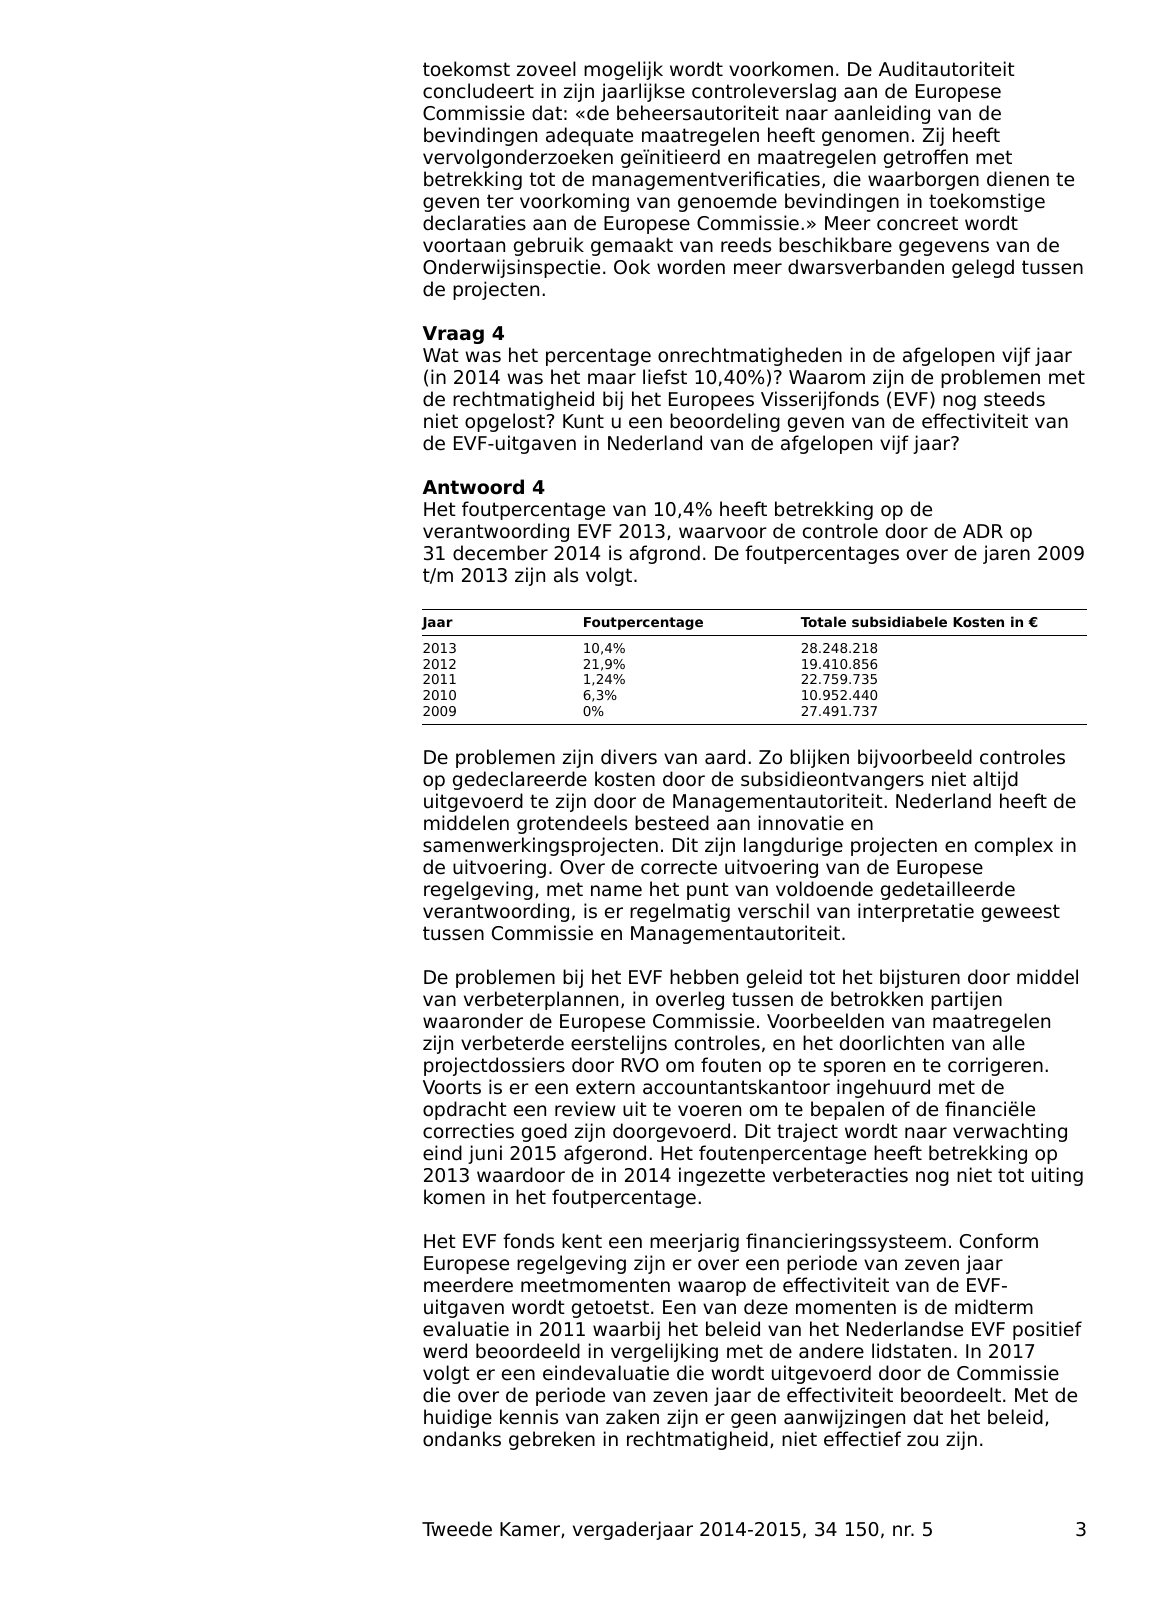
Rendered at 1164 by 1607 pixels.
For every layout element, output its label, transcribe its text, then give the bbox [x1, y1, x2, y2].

table_cell 21,9% [577, 656, 794, 672]
table_header Totale subsidiabele Kosten in € [795, 610, 1087, 635]
table_header Foutpercentage [577, 610, 794, 635]
table_cell 6,3% [577, 688, 794, 704]
table_cell 19.410.856 [795, 656, 1087, 672]
text De problemen zijn divers van aard. Zo blijken bijvoorbeeld controles op gedeclareerde kosten door de subsidieontvangers niet altijd uitgevoerd te zijn door de Managementautoriteit. Nederland heeft de middelen grotendeels besteed aan innovatie en samenwerkingsprojecten. Dit zijn langdurige projecten en complex in de uitvoering. Over de correcte uitvoering van de Europese regelgeving, met name het punt van voldoende gedetailleerde verantwoording, is er regelmatig verschil van interpretatie geweest tussen Commissie en Managementautoriteit. [422, 747, 1087, 945]
table_cell 22.759.735 [795, 672, 1087, 688]
table_cell 0% [577, 704, 794, 724]
table_cell 2010 [422, 688, 577, 704]
table_cell 2011 [422, 672, 577, 688]
table_cell 10,4% [577, 636, 794, 656]
table_cell 27.491.737 [795, 704, 1087, 724]
text Het EVF fonds kent een meerjarig financieringssysteem. Conform Europese regelgeving zijn er over een periode van zeven jaar meerdere meetmomenten waarop de effectiviteit van de EVF-uitgaven wordt getoetst. Een van deze momenten is de midterm evaluatie in 2011 waarbij het beleid van het Nederlandse EVF positief werd beoordeeld in vergelijking met de andere lidstaten. In 2017 volgt er een eindevaluatie die wordt uitgevoerd door de Commissie die over de periode van zeven jaar de effectiviteit beoordeelt. Met de huidige kennis van zaken zijn er geen aanwijzingen dat het beleid, ondanks gebreken in rechtmatigheid, niet effectief zou zijn. [422, 1231, 1087, 1451]
table_cell 2013 [422, 636, 577, 656]
text Wat was het percentage onrechtmatigheden in de afgelopen vijf jaar (in 2014 was het maar liefst 10,40%)? Waarom zijn de problemen met de rechtmatigheid bij het Europees Visserijfonds (EVF) nog steeds niet opgelost? Kunt u een beoordeling geven van de effectiviteit van de EVF-uitgaven in Nederland van de afgelopen vijf jaar? [422, 345, 1087, 455]
table_cell 2012 [422, 656, 577, 672]
table_header Jaar [422, 610, 577, 635]
table_cell 28.248.218 [795, 636, 1087, 656]
text Het foutpercentage van 10,4% heeft betrekking op de verantwoording EVF 2013, waarvoor de controle door de ADR op 31 december 2014 is afgrond. De foutpercentages over de jaren 2009 t/m 2013 zijn als volgt. [422, 499, 1087, 587]
text Vraag 4 [422, 323, 1087, 345]
text toekomst zoveel mogelijk wordt voorkomen. De Auditautoriteit concludeert in zijn jaarlijkse controleverslag aan de Europese Commissie dat: «de beheersautoriteit naar aanleiding van de bevindingen adequate maatregelen heeft genomen. Zij heeft vervolgonderzoeken geïnitieerd en maatregelen getroffen met betrekking tot de managementverificaties, die waarborgen dienen te geven ter voorkoming van genoemde bevindingen in toekomstige declaraties aan de Europese Commissie.» Meer concreet wordt voortaan gebruik gemaakt van reeds beschikbare gegevens van de Onderwijsinspectie. Ook worden meer dwarsverbanden gelegd tussen de projecten. [422, 59, 1087, 301]
table_cell 2009 [422, 704, 577, 724]
table_cell 1,24% [577, 672, 794, 688]
text De problemen bij het EVF hebben geleid tot het bijsturen door middel van verbeterplannen, in overleg tussen de betrokken partijen waaronder de Europese Commissie. Voorbeelden van maatregelen zijn verbeterde eerstelijns controles, en het doorlichten van alle projectdossiers door RVO om fouten op te sporen en te corrigeren. Voorts is er een extern accountantskantoor ingehuurd met de opdracht een review uit te voeren om te bepalen of de financiële correcties goed zijn doorgevoerd. Dit traject wordt naar verwachting eind juni 2015 afgerond. Het foutenpercentage heeft betrekking op 2013 waardoor de in 2014 ingezette verbeteracties nog niet tot uiting komen in het foutpercentage. [422, 967, 1087, 1209]
table_cell 10.952.440 [795, 688, 1087, 704]
text Antwoord 4 [422, 477, 1087, 499]
